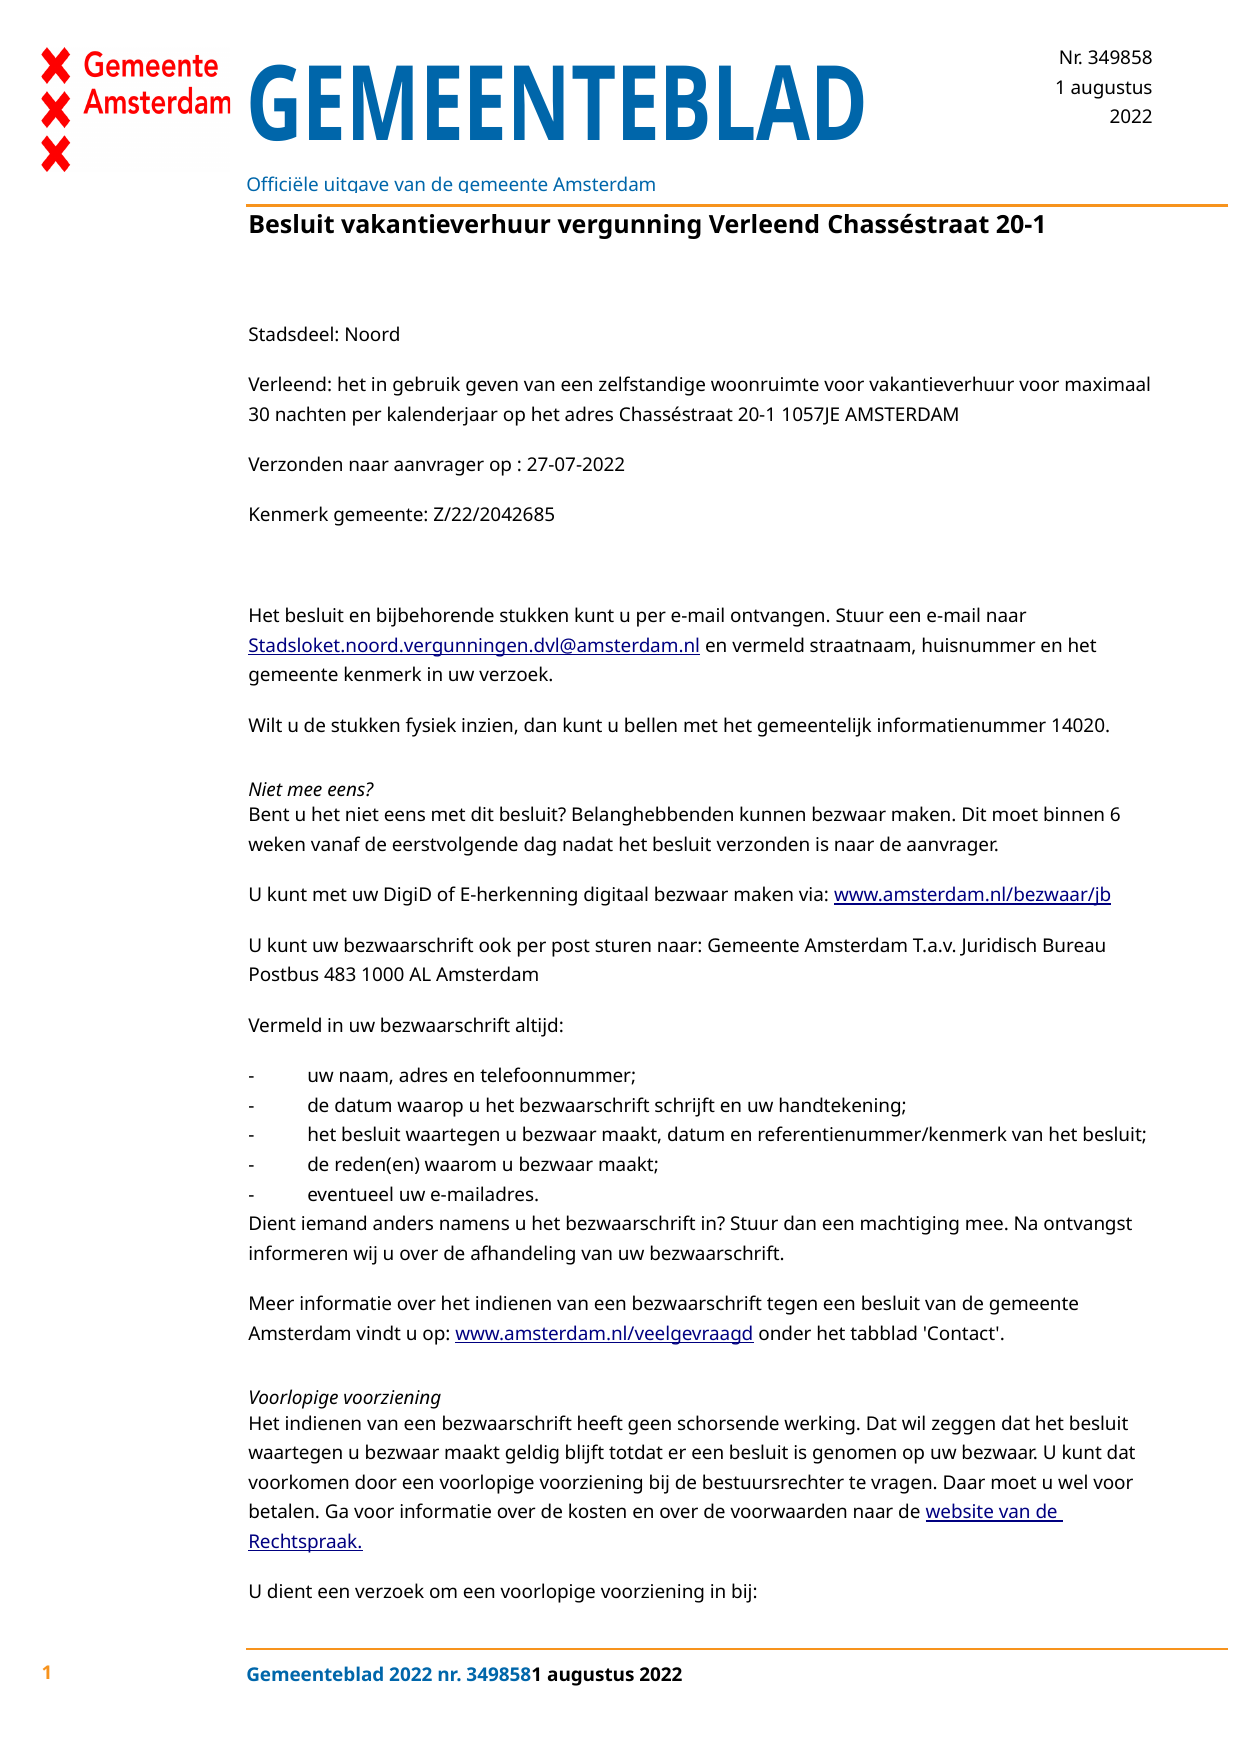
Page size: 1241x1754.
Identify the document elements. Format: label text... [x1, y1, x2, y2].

list eventueel uw e-mailadres. [248, 1181, 1152, 1207]
text Bent u het niet eens met dit besluit? Belanghebbenden kunnen bezwaar maken. Dit moet binnen 6 weken vanaf de eerstvolgende dag nadat het besluit verzonden is naar de aanvrager. [248, 802, 1152, 857]
text Meer informatie over het indienen van een bezwaarschrift tegen een besluit van de gemeente Amsterdam vindt u op: www.amsterdam.nl/veelgevraagd onder het tabblad 'Contact'. [248, 1290, 1152, 1346]
text Stadsdeel: Noord [248, 321, 1152, 346]
text U kunt met uw DigiD of E-herkenning digitaal bezwaar maken via: www.amsterdam.nl/bezwaar/jb [248, 882, 1152, 907]
text Besluit vakantieverhuur vergunning Verleend Chasséstraat 20-1 [248, 207, 1152, 241]
text Het indienen van een bezwaarschrift heeft geen schorsende werking. Dat wil zeggen dat het besluit waartegen u bezwaar maakt geldig blijft totdat er een besluit is genomen op uw bezwaar. U kunt dat voorkomen door een voorlopige voorziening bij de bestuursrechter te vragen. Daar moet u wel voor betalen. Ga voor informatie over de kosten en over de voorwaarden naar de website van de Rechtspraak. [248, 1410, 1152, 1554]
text Het besluit en bijbehorende stukken kunt u per e-mail ontvangen. Stuur een e-mail naar Stadsloket.noord.vergunningen.dvl@amsterdam.nl en vermeld straatnaam, huisnummer en het gemeente kenmerk in uw verzoek. [248, 602, 1152, 687]
text Vermeld in uw bezwaarschrift altijd: [248, 1012, 1152, 1038]
list de reden(en) waarom u bezwaar maakt; [248, 1151, 1152, 1177]
text U kunt uw bezwaarschrift ook per post sturen naar: Gemeente Amsterdam T.a.v. Juridisch Bureau Postbus 483 1000 AL Amsterdam [248, 932, 1152, 987]
text Niet mee eens? [248, 776, 1152, 802]
text U dient een verzoek om een voorlopige voorziening in bij: [248, 1578, 1152, 1604]
picture [41, 47, 231, 172]
text Wilt u de stukken fysiek inzien, dan kunt u bellen met het gemeentelijk informatienummer 14020. [248, 712, 1152, 738]
text Voorlopige voorziening [248, 1384, 1152, 1410]
list de datum waarop u het bezwaarschrift schrijft en uw handtekening; [248, 1092, 1152, 1118]
text Kenmerk gemeente: Z/22/2042685 [248, 502, 1152, 527]
text Dient iemand anders namens u het bezwaarschrift in? Stuur dan een machtiging mee. Na ontvangst informeren wij u over de afhandeling van uw bezwaarschrift. [248, 1210, 1152, 1266]
text Verleend: het in gebruik geven van een zelfstandige woonruimte voor vakantieverhuur voor maximaal 30 nachten per kalenderjaar op het adres Chasséstraat 20-1 1057JE AMSTERDAM [248, 371, 1152, 426]
list uw naam, adres en telefoonnummer; [248, 1062, 1152, 1088]
list het besluit waartegen u bezwaar maakt, datum en referentienummer/kenmerk van het besluit; [248, 1122, 1152, 1147]
text Verzonden naar aanvrager op : 27-07-2022 [248, 451, 1152, 477]
